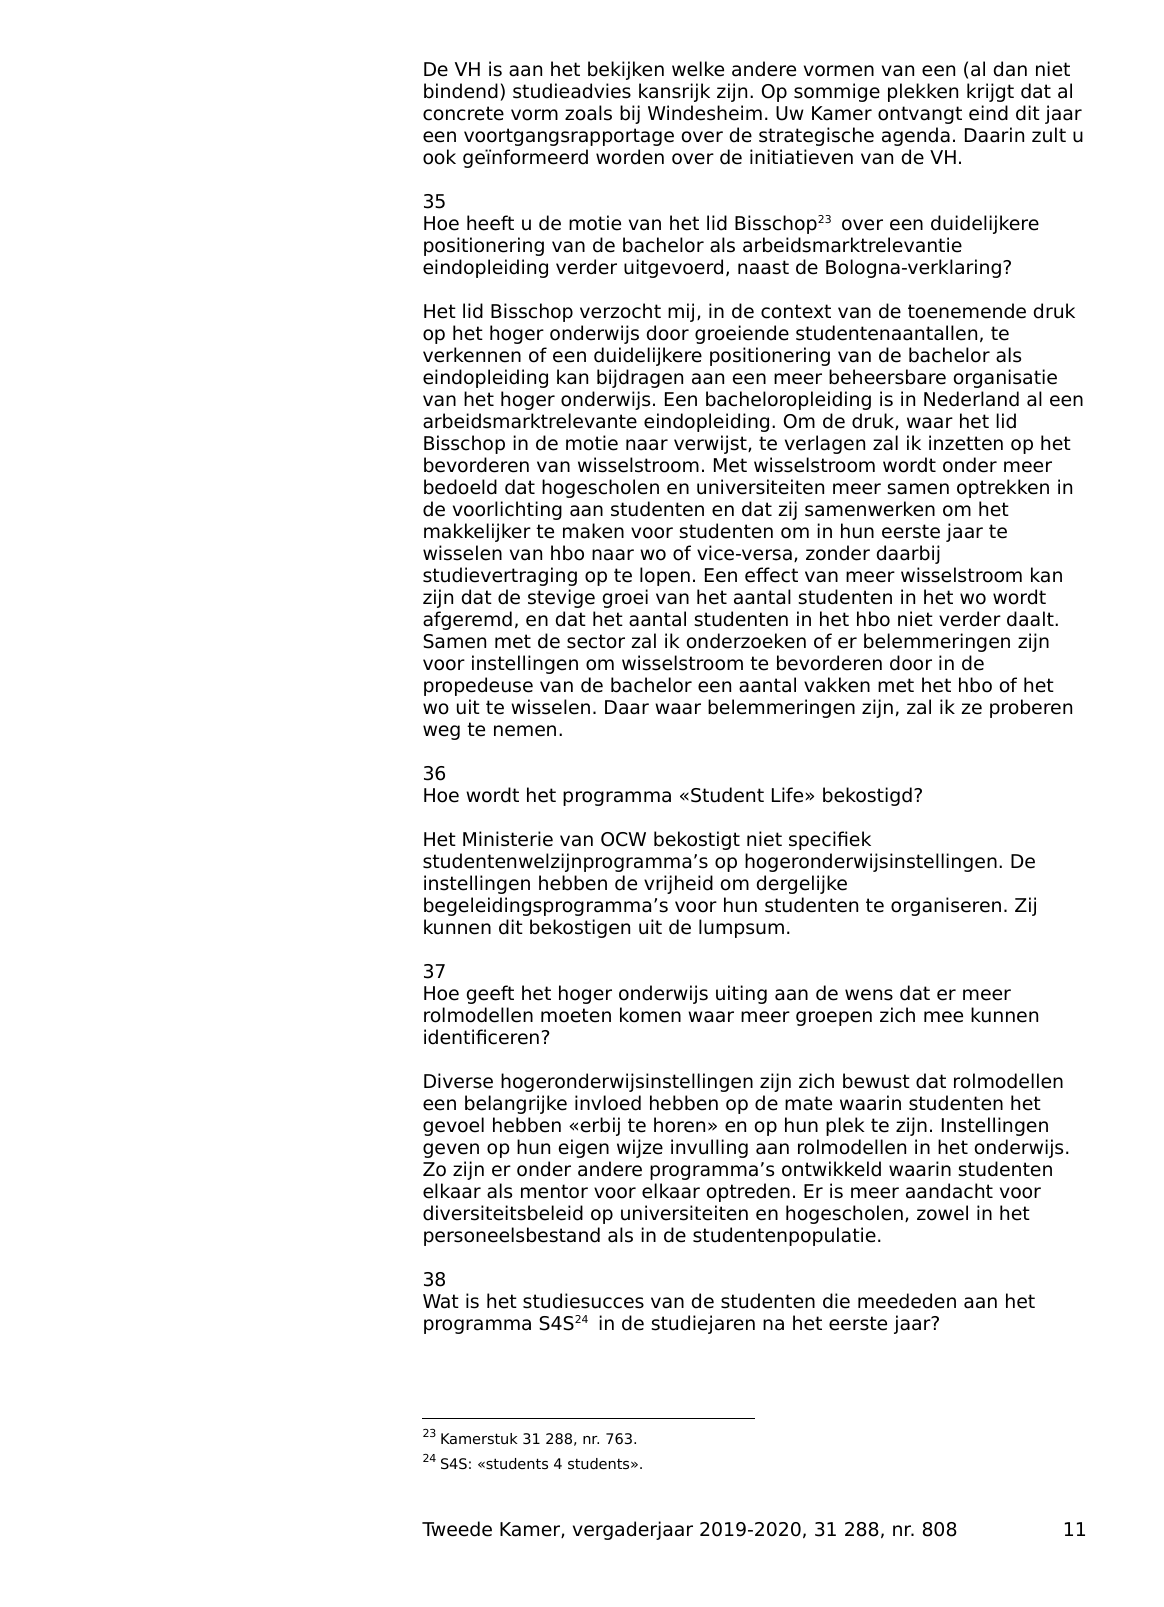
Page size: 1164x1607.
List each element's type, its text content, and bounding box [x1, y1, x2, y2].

text Het lid Bisschop verzocht mij, in de context van de toenemende druk op het hoger onderwijs door groeiende studentenaantallen, te verkennen of een duidelijkere positionering van de bachelor als eindopleiding kan bijdragen aan een meer beheersbare organisatie van het hoger onderwijs. Een bacheloropleiding is in Nederland al een arbeidsmarktrelevante eindopleiding. Om de druk, waar het lid Bisschop in de motie naar verwijst, te verlagen zal ik inzetten op het bevorderen van wisselstroom. Met wisselstroom wordt onder meer bedoeld dat hogescholen en universiteiten meer samen optrekken in de voorlichting aan studenten en dat zij samenwerken om het makkelijker te maken voor studenten om in hun eerste jaar te wisselen van hbo naar wo of vice-versa, zonder daarbij studievertraging op te lopen. Een effect van meer wisselstroom kan zijn dat de stevige groei van het aantal studenten in het wo wordt afgeremd, en dat het aantal studenten in het hbo niet verder daalt. Samen met de sector zal ik onderzoeken of er belemmeringen zijn voor instellingen om wisselstroom te bevorderen door in de propedeuse van de bachelor een aantal vakken met het hbo of het wo uit te wisselen. Daar waar belemmeringen zijn, zal ik ze proberen weg te nemen. [422, 301, 1087, 741]
text Hoe heeft u de motie van het lid Bisschop over een duidelijkere positionering van de bachelor als arbeidsmarktrelevantie eindopleiding verder uitgevoerd, naast de Bologna-verklaring? [422, 213, 1087, 279]
text Diverse hogeronderwijsinstellingen zijn zich bewust dat rolmodellen een belangrijke invloed hebben op de mate waarin studenten het gevoel hebben «erbij te horen» en op hun plek te zijn. Instellingen geven op hun eigen wijze invulling aan rolmodellen in het onderwijs. Zo zijn er onder andere programma’s ontwikkeld waarin studenten elkaar als mentor voor elkaar optreden. Er is meer aandacht voor diversiteitsbeleid op universiteiten en hogescholen, zowel in het personeelsbestand als in de studentenpopulatie. [422, 1071, 1087, 1247]
text Kamerstuk 31 288, nr. 763. [422, 1427, 1087, 1449]
text Hoe wordt het programma «Student Life» bekostigd? [422, 785, 1087, 807]
text De VH is aan het bekijken welke andere vormen van een (al dan niet bindend) studieadvies kansrijk zijn. Op sommige plekken krijgt dat al concrete vorm zoals bij Windesheim. Uw Kamer ontvangt eind dit jaar een voortgangsrapportage over de strategische agenda. Daarin zult u ook geïnformeerd worden over de initiatieven van de VH. [422, 59, 1087, 169]
text 38 [422, 1269, 1087, 1291]
text 36 [422, 763, 1087, 785]
text Hoe geeft het hoger onderwijs uiting aan de wens dat er meer rolmodellen moeten komen waar meer groepen zich mee kunnen identificeren? [422, 983, 1087, 1049]
text Wat is het studiesucces van de studenten die meededen aan het programma S4S in de studiejaren na het eerste jaar? [422, 1291, 1087, 1335]
text 37 [422, 961, 1087, 983]
text Het Ministerie van OCW bekostigt niet specifiek studentenwelzijnprogramma’s op hogeronderwijsinstellingen. De instellingen hebben de vrijheid om dergelijke begeleidingsprogramma’s voor hun studenten te organiseren. Zij kunnen dit bekostigen uit de lumpsum. [422, 829, 1087, 939]
text S4S: «students 4 students». [422, 1452, 1087, 1474]
text 35 [422, 191, 1087, 213]
